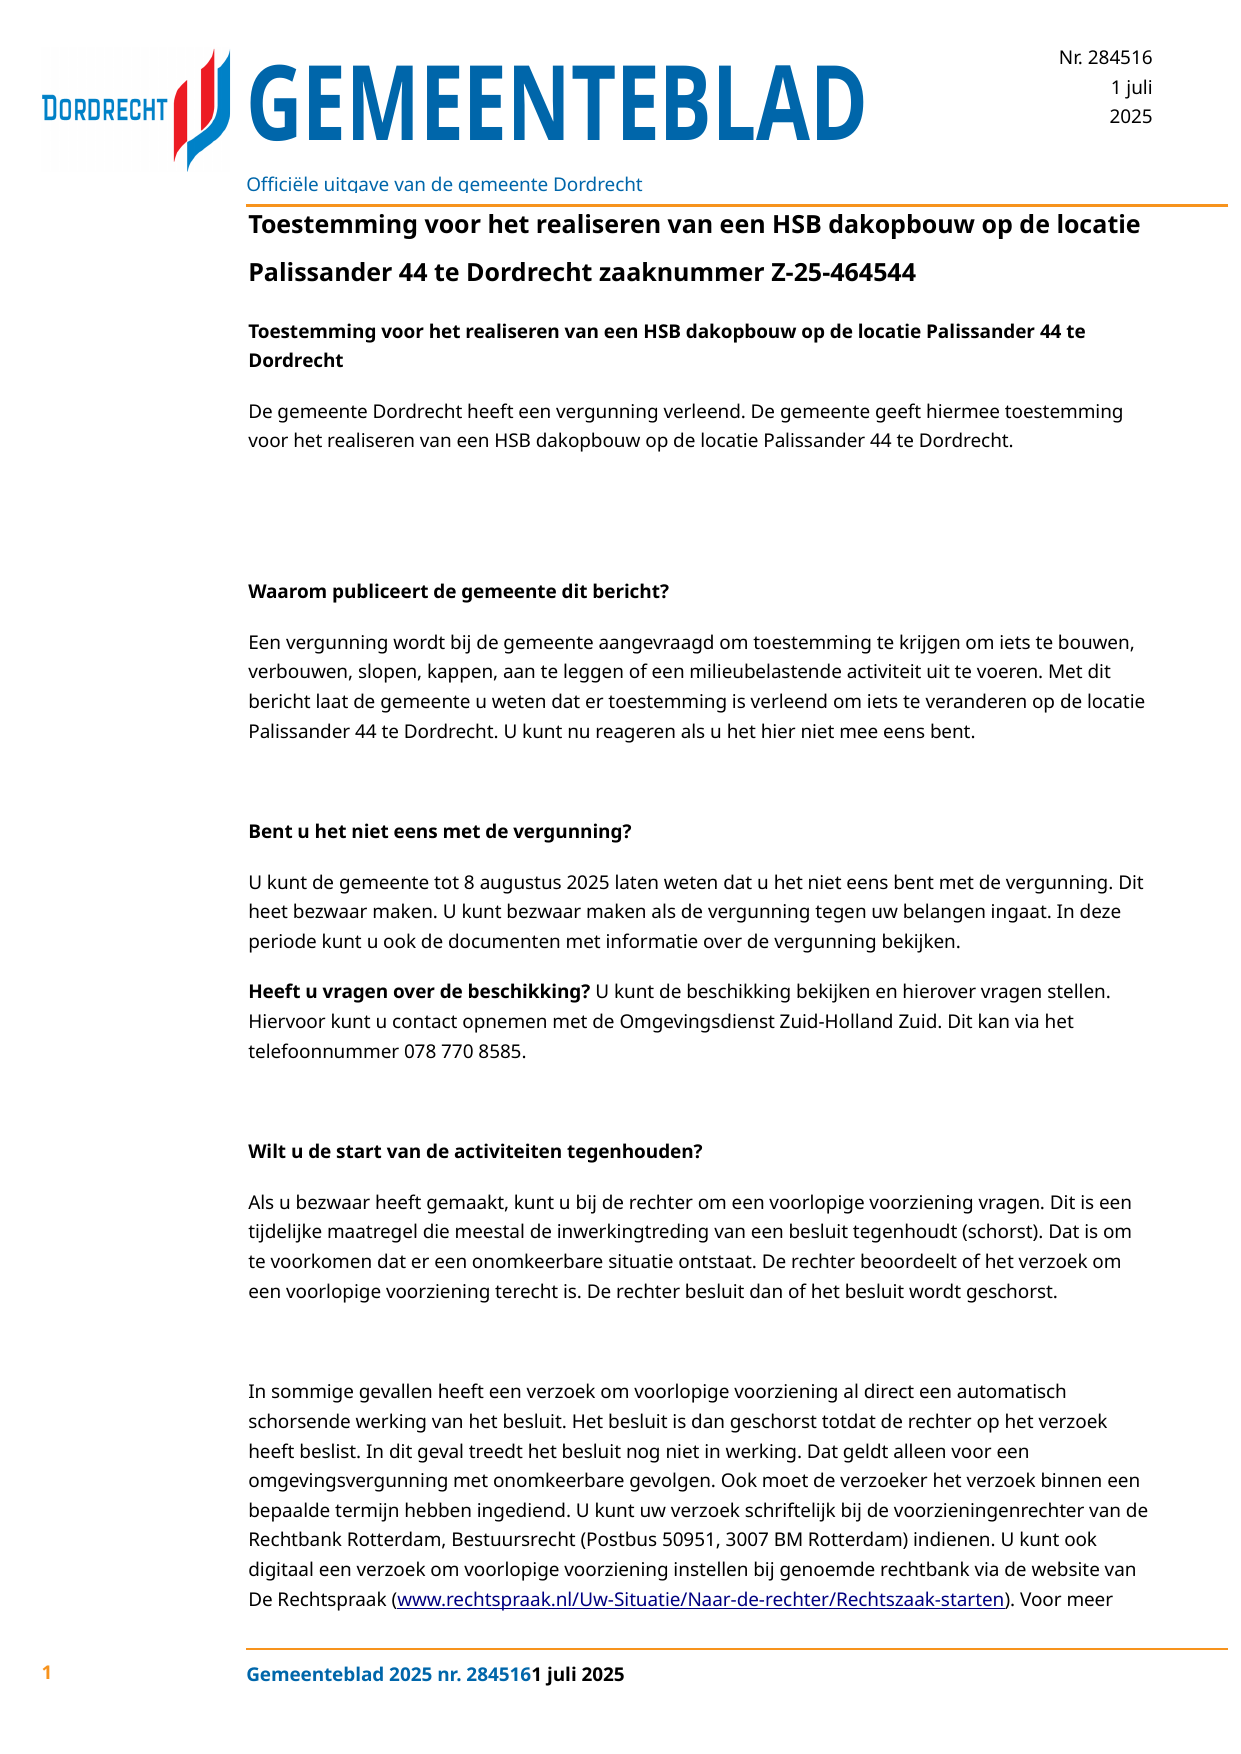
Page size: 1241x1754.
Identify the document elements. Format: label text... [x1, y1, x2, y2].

text U kunt de gemeente tot 8 augustus 2025 laten weten dat u het niet eens bent met de vergunning. Dit heet bezwaar maken. U kunt bezwaar maken als de vergunning tegen uw belangen ingaat. In deze periode kunt u ook de documenten met informatie over de vergunning bekijken. [248, 869, 1152, 954]
text Waarom publiceert de gemeente dit bericht? [248, 579, 1152, 604]
picture [41, 47, 231, 172]
text Bent u het niet eens met de vergunning? [248, 819, 1152, 844]
text Wilt u de start van de activiteiten tegenhouden? [248, 1139, 1152, 1164]
text Heeft u vragen over de beschikking? U kunt de beschikking bekijken en hierover vragen stellen. Hiervoor kunt u contact opnemen met de Omgevingsdienst Zuid-Holland Zuid. Dit kan via het telefoonnummer 078 770 8585. [248, 979, 1152, 1064]
text Als u bezwaar heeft gemaakt, kunt u bij de rechter om een voorlopige voorziening vragen. Dit is een tijdelijke maatregel die meestal de inwerkingtreding van een besluit tegenhoudt (schorst). Dat is om te voorkomen dat er een onomkeerbare situatie ontstaat. De rechter beoordeelt of het verzoek om een voorlopige voorziening terecht is. De rechter besluit dan of het besluit wordt geschorst. [248, 1189, 1152, 1304]
text De gemeente Dordrecht heeft een vergunning verleend. De gemeente geeft hiermee toestemming voor het realiseren van een HSB dakopbouw op de locatie Palissander 44 te Dordrecht. [248, 398, 1152, 453]
text Een vergunning wordt bij de gemeente aangevraagd om toestemming te krijgen om iets te bouwen, verbouwen, slopen, kappen, aan te leggen of een milieubelastende activiteit uit te voeren. Met dit bericht laat de gemeente u weten dat er toestemming is verleend om iets te veranderen op de locatie Palissander 44 te Dordrecht. U kunt nu reageren als u het hier niet mee eens bent. [248, 629, 1152, 744]
text Toestemming voor het realiseren van een HSB dakopbouw op de locatie Palissander 44 te Dordrecht zaaknummer Z-25-464544 [248, 207, 1152, 288]
text In sommige gevallen heeft een verzoek om voorlopige voorziening al direct een automatisch schorsende werking van het besluit. Het besluit is dan geschorst totdat de rechter op het verzoek heeft beslist. In dit geval treedt het besluit nog niet in werking. Dat geldt alleen voor een omgevingsvergunning met onomkeerbare gevolgen. Ook moet de verzoeker het verzoek binnen een bepaalde termijn hebben ingediend. U kunt uw verzoek schriftelijk bij de voorzieningenrechter van de Rechtbank Rotterdam, Bestuursrecht (Postbus 50951, 3007 BM Rotterdam) indienen. U kunt ook digitaal een verzoek om voorlopige voorziening instellen bij genoemde rechtbank via de website van De Rechtspraak (www.rechtspraak.nl/Uw-Situatie/Naar-de-rechter/Rechtszaak-starten). Voor meer [248, 1379, 1152, 1612]
text Toestemming voor het realiseren van een HSB dakopbouw op de locatie Palissander 44 te Dordrecht [248, 318, 1152, 373]
